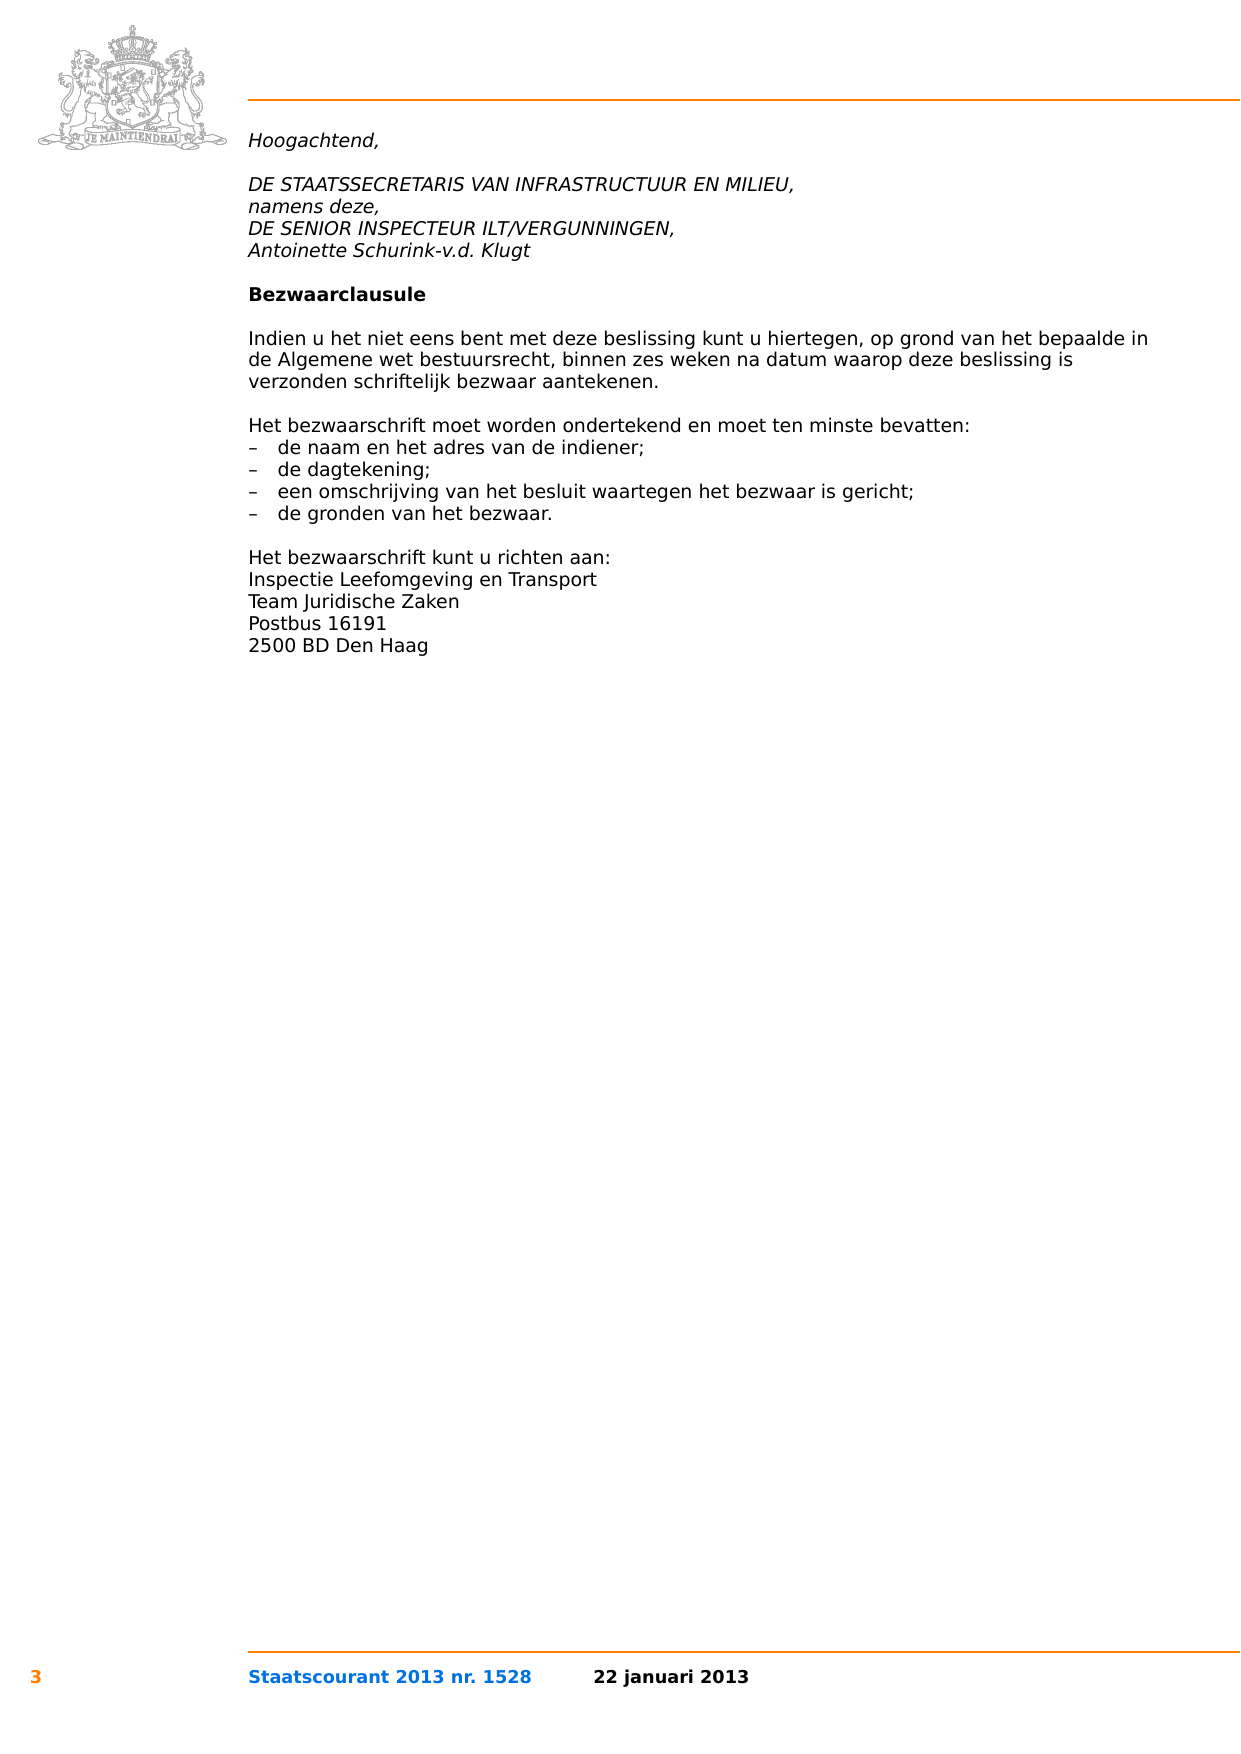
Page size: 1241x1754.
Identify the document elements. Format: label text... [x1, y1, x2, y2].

picture [38, 25, 227, 150]
text – de naam en het adres van de indiener; [248, 437, 1163, 459]
text – de dagtekening; [248, 459, 1163, 481]
text Het bezwaarschrift moet worden ondertekend en moet ten minste bevatten: [248, 415, 1163, 437]
text Team Juridische Zaken [248, 591, 1163, 613]
text Inspectie Leefomgeving en Transport [248, 569, 1163, 591]
text Hoogachtend, [248, 130, 1163, 152]
text 2500 BD Den Haag [248, 635, 1163, 657]
text Indien u het niet eens bent met deze beslissing kunt u hiertegen, op grond van het bepaalde in de Algemene wet bestuursrecht, binnen zes weken na datum waarop deze beslissing is verzonden schriftelijk bezwaar aantekenen. [248, 327, 1163, 393]
text DE STAATSSECRETARIS VAN INFRASTRUCTUUR EN MILIEU, namens deze, DE SENIOR INSPECTEUR ILT/VERGUNNINGEN, Antoinette Schurink-v.d. Klugt [248, 174, 1163, 262]
text Bezwaarclausule [248, 283, 1163, 306]
text Postbus 16191 [248, 613, 1163, 635]
text – een omschrijving van het besluit waartegen het bezwaar is gericht; [248, 481, 1163, 503]
text Het bezwaarschrift kunt u richten aan: [248, 547, 1163, 569]
text – de gronden van het bezwaar. [248, 503, 1163, 525]
